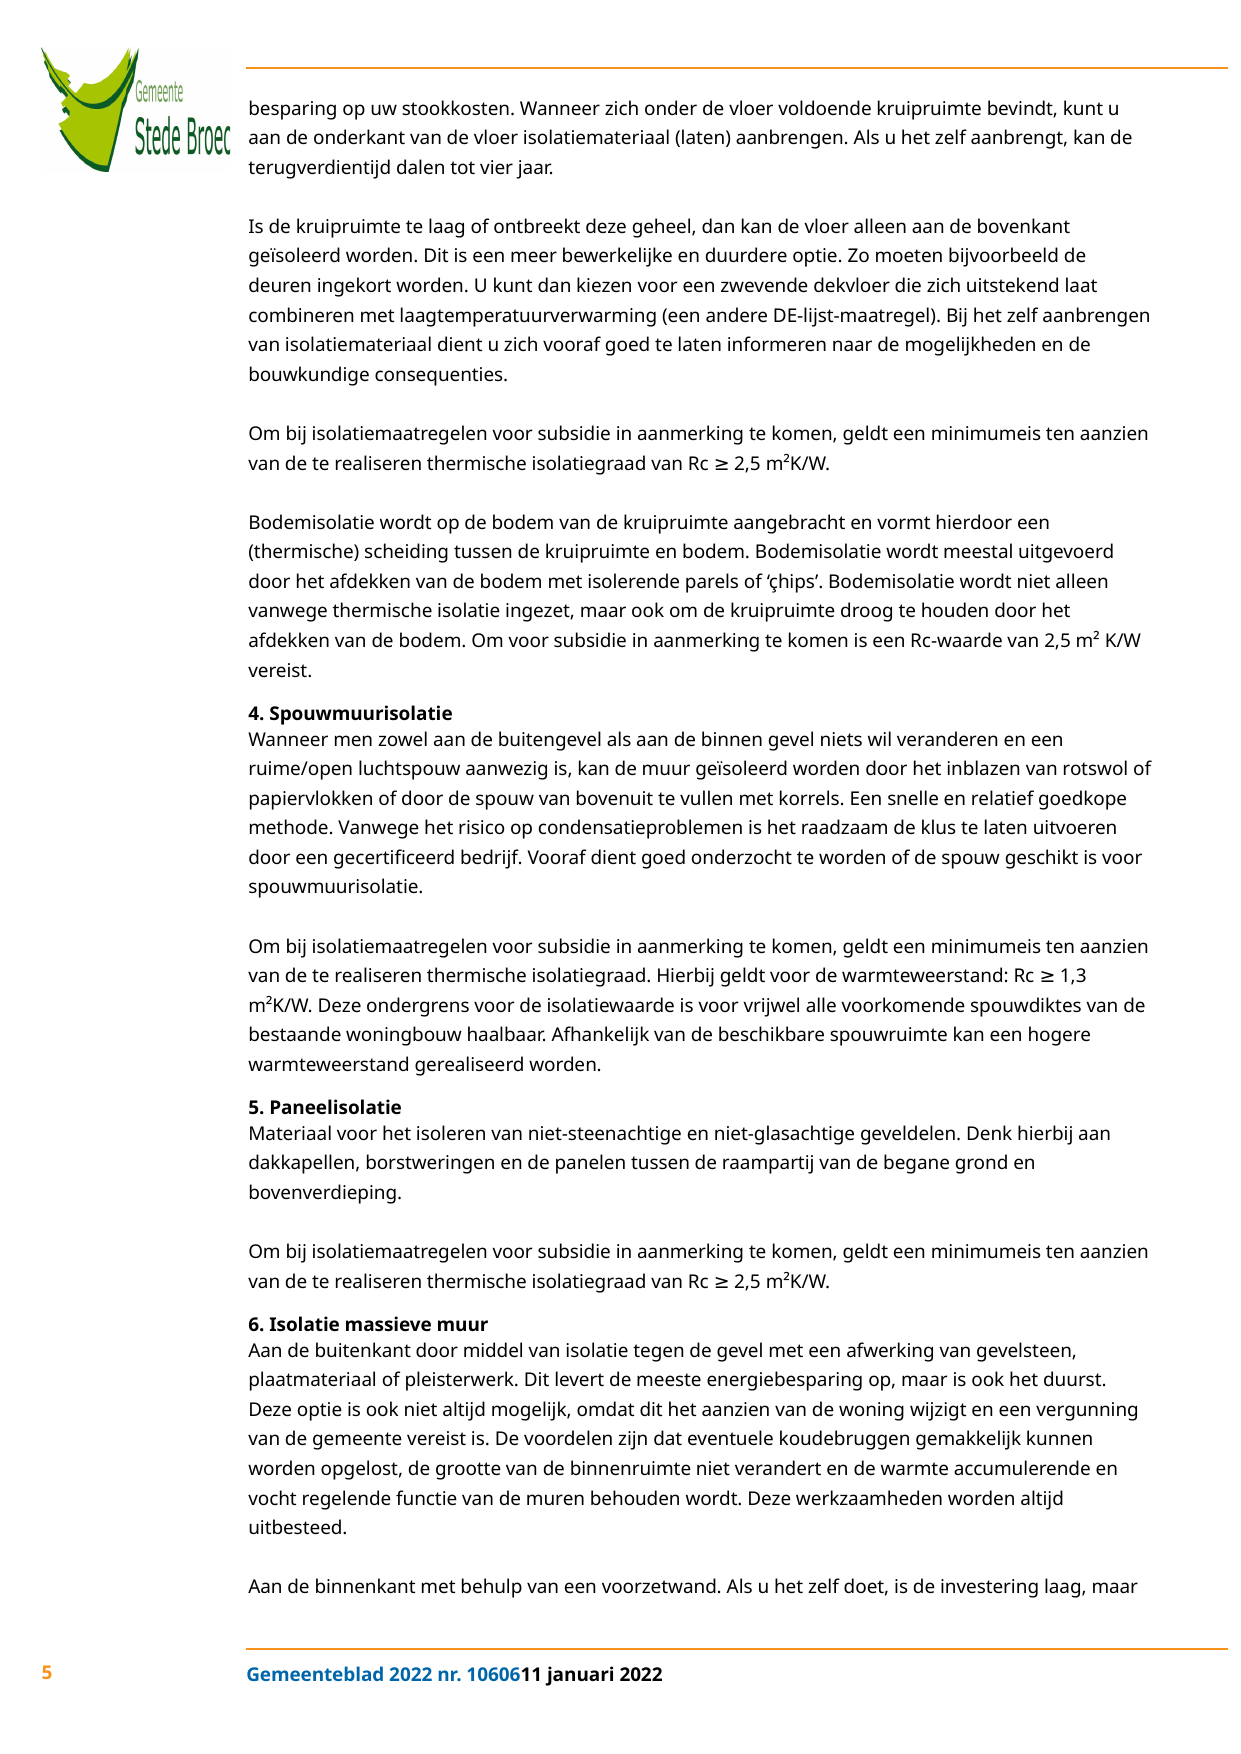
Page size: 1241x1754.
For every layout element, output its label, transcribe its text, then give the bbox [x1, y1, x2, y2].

text Om bij isolatiemaatregelen voor subsidie in aanmerking te komen, geldt een minimumeis ten aanzien van de te realiseren thermische isolatiegraad van Rc ≥ 2,5 m²K/W. [248, 420, 1152, 476]
text Materiaal voor het isoleren van niet-steenachtige en niet-glasachtige geveldelen. Denk hierbij aan dakkapellen, borstweringen en de panelen tussen de raampartij van de begane grond en bovenverdieping. [248, 1120, 1152, 1205]
text Om bij isolatiemaatregelen voor subsidie in aanmerking te komen, geldt een minimumeis ten aanzien van de te realiseren thermische isolatiegraad. Hierbij geldt voor de warmteweerstand: Rc ≥ 1,3 m²K/W. Deze ondergrens voor de isolatiewaarde is voor vrijwel alle voorkomende spouwdiktes van de bestaande woningbouw haalbaar. Afhankelijk van de beschikbare spouwruimte kan een hogere warmteweerstand gerealiseerd worden. [248, 933, 1152, 1077]
text besparing op uw stookkosten. Wanneer zich onder de vloer voldoende kruipruimte bevindt, kunt u aan de onderkant van de vloer isolatiemateriaal (laten) aanbrengen. Als u het zelf aanbrengt, kan de terugverdientijd dalen tot vier jaar. [248, 95, 1152, 180]
picture [41, 47, 231, 172]
text 4. Spouwmuurisolatie [248, 700, 1152, 726]
text 5. Paneelisolatie [248, 1094, 1152, 1120]
text Is de kruipruimte te laag of ontbreekt deze geheel, dan kan de vloer alleen aan de bovenkant geïsoleerd worden. Dit is een meer bewerkelijke en duurdere optie. Zo moeten bijvoorbeeld de deuren ingekort worden. U kunt dan kiezen voor een zwevende dekvloer die zich uitstekend laat combineren met laagtemperatuurverwarming (een andere DE-lijst-maatregel). Bij het zelf aanbrengen van isolatiemateriaal dient u zich vooraf goed te laten informeren naar de mogelijkheden en de bouwkundige consequenties. [248, 213, 1152, 387]
text Aan de buitenkant door middel van isolatie tegen de gevel met een afwerking van gevelsteen, plaatmateriaal of pleisterwerk. Dit levert de meeste energiebesparing op, maar is ook het duurst. Deze optie is ook niet altijd mogelijk, omdat dit het aanzien van de woning wijzigt en een vergunning van de gemeente vereist is. De voordelen zijn dat eventuele koudebruggen gemakkelijk kunnen worden opgelost, de grootte van de binnenruimte niet verandert en de warmte accumulerende en vocht regelende functie van de muren behouden wordt. Deze werkzaamheden worden altijd uitbesteed. [248, 1337, 1152, 1540]
text 6. Isolatie massieve muur [248, 1311, 1152, 1337]
text Bodemisolatie wordt op de bodem van de kruipruimte aangebracht en vormt hierdoor een (thermische) scheiding tussen de kruipruimte en bodem. Bodemisolatie wordt meestal uitgevoerd door het afdekken van de bodem met isolerende parels of ‘çhips’. Bodemisolatie wordt niet alleen vanwege thermische isolatie ingezet, maar ook om de kruipruimte droog te houden door het afdekken van de bodem. Om voor subsidie in aanmerking te komen is een Rc-waarde van 2,5 m² K/W vereist. [248, 509, 1152, 683]
text Wanneer men zowel aan de buitengevel als aan de binnen gevel niets wil veranderen en een ruime/open luchtspouw aanwezig is, kan de muur geïsoleerd worden door het inblazen van rotswol of papiervlokken of door de spouw van bovenuit te vullen met korrels. Een snelle en relatief goedkope methode. Vanwege het risico op condensatieproblemen is het raadzaam de klus te laten uitvoeren door een gecertificeerd bedrijf. Vooraf dient goed onderzocht te worden of de spouw geschikt is voor spouwmuurisolatie. [248, 726, 1152, 899]
text Aan de binnenkant met behulp van een voorzetwand. Als u het zelf doet, is de investering laag, maar [248, 1573, 1152, 1599]
text Om bij isolatiemaatregelen voor subsidie in aanmerking te komen, geldt een minimumeis ten aanzien van de te realiseren thermische isolatiegraad van Rc ≥ 2,5 m²K/W. [248, 1238, 1152, 1294]
